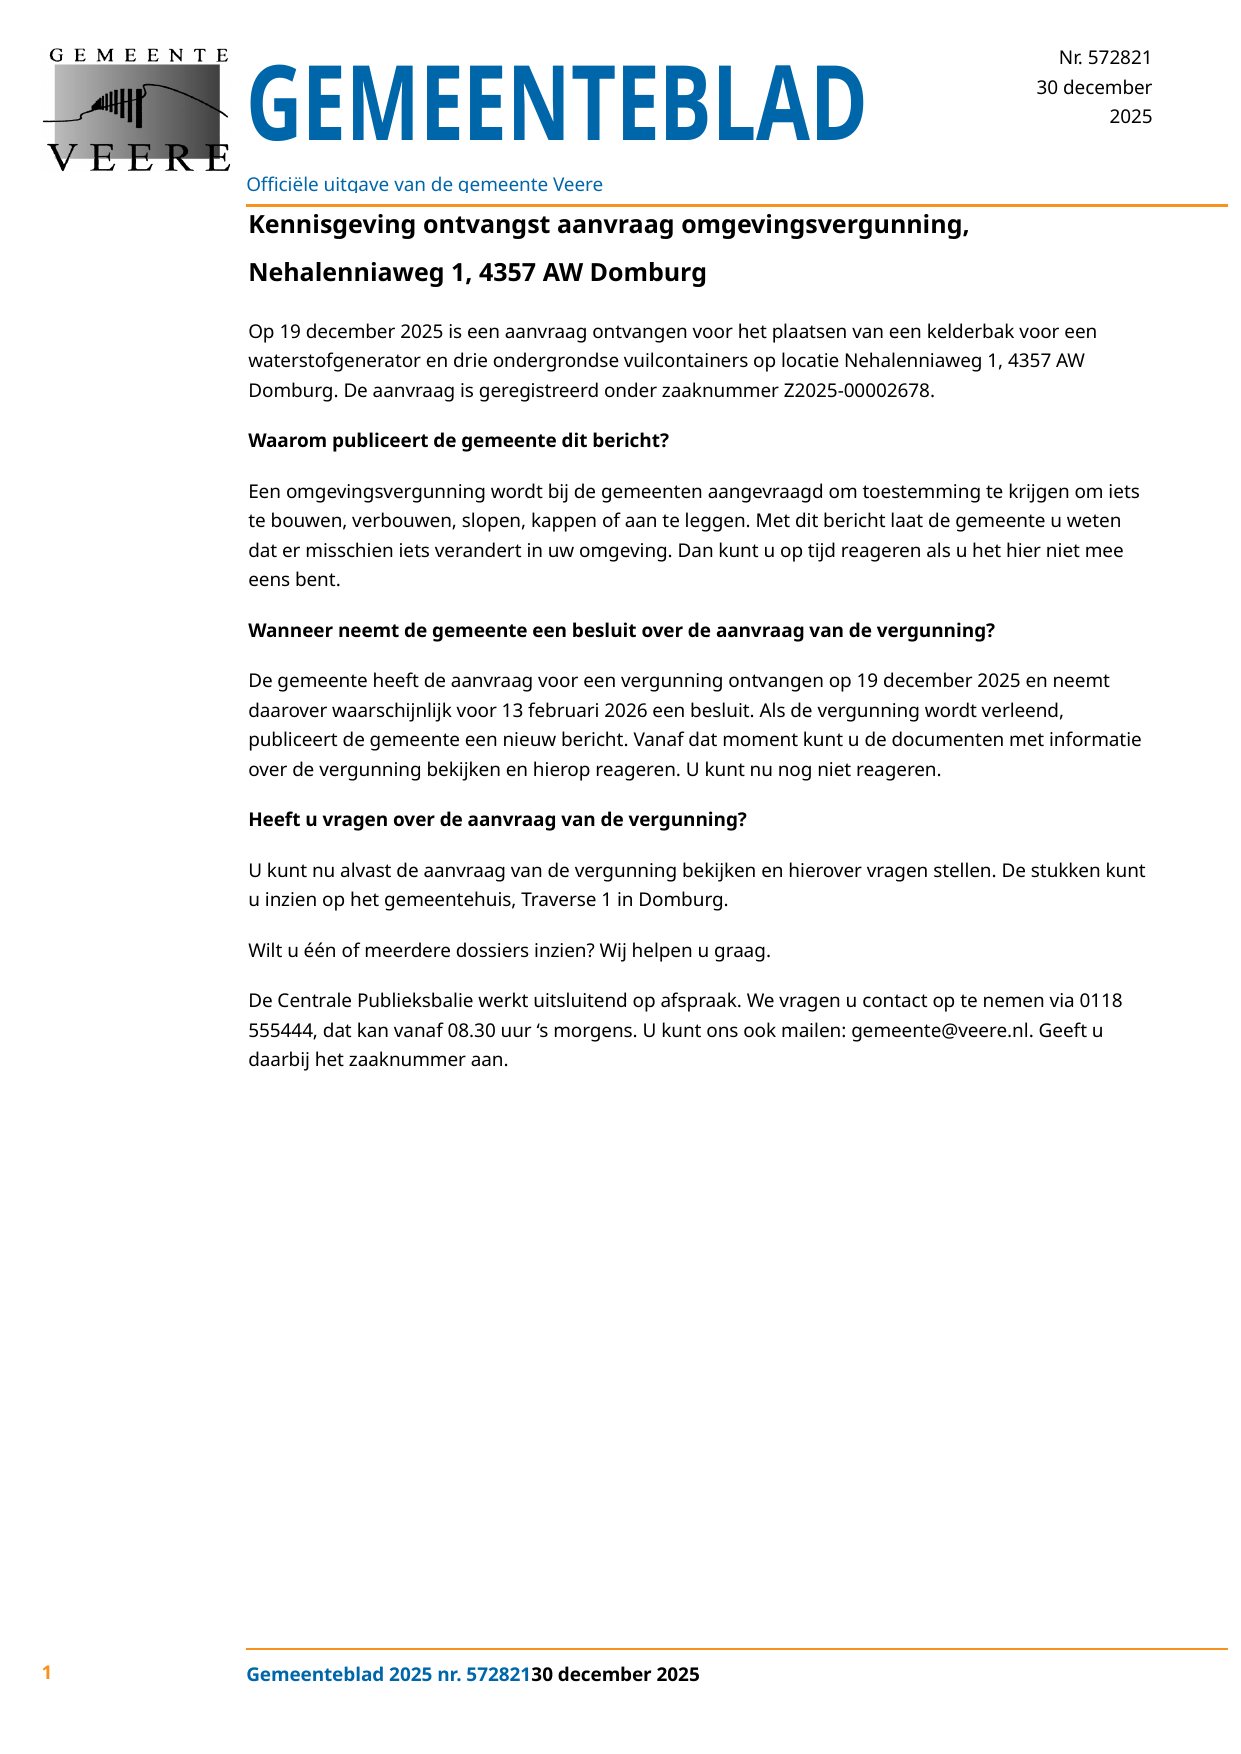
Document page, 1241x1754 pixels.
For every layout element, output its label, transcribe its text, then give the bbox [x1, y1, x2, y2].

text Wanneer neemt de gemeente een besluit over de aanvraag van de vergunning? [248, 617, 1152, 643]
text Een omgevingsvergunning wordt bij de gemeenten aangevraagd om toestemming te krijgen om iets te bouwen, verbouwen, slopen, kappen of aan te leggen. Met dit bericht laat de gemeente u weten dat er misschien iets verandert in uw omgeving. Dan kunt u op tijd reageren als u het hier niet mee eens bent. [248, 478, 1152, 592]
text Heeft u vragen over de aanvraag van de vergunning? [248, 807, 1152, 832]
text De Centrale Publieksbalie werkt uitsluitend op afspraak. We vragen u contact op te nemen via 0118 555444, dat kan vanaf 08.30 uur ‘s morgens. U kunt ons ook mailen: gemeente@veere.nl. Geeft u daarbij het zaaknummer aan. [248, 987, 1152, 1072]
text Wilt u één of meerdere dossiers inzien? Wij helpen u graag. [248, 937, 1152, 963]
text De gemeente heeft de aanvraag voor een vergunning ontvangen op 19 december 2025 en neemt daarover waarschijnlijk voor 13 februari 2026 een besluit. Als de vergunning wordt verleend, publiceert de gemeente een nieuw bericht. Vanaf dat moment kunt u de documenten met informatie over de vergunning bekijken en hierop reageren. U kunt nu nog niet reageren. [248, 667, 1152, 782]
text U kunt nu alvast de aanvraag van de vergunning bekijken en hierover vragen stellen. De stukken kunt u inzien op het gemeentehuis, Traverse 1 in Domburg. [248, 857, 1152, 912]
picture [41, 47, 231, 172]
text Waarom publiceert de gemeente dit bericht? [248, 427, 1152, 453]
text Op 19 december 2025 is een aanvraag ontvangen voor het plaatsen van een kelderbak voor een waterstofgenerator en drie ondergrondse vuilcontainers op locatie Nehalenniaweg 1, 4357 AW Domburg. De aanvraag is geregistreerd onder zaaknummer Z2025-00002678. [248, 318, 1152, 403]
text Kennisgeving ontvangst aanvraag omgevingsvergunning, Nehalenniaweg 1, 4357 AW Domburg [248, 207, 1152, 288]
